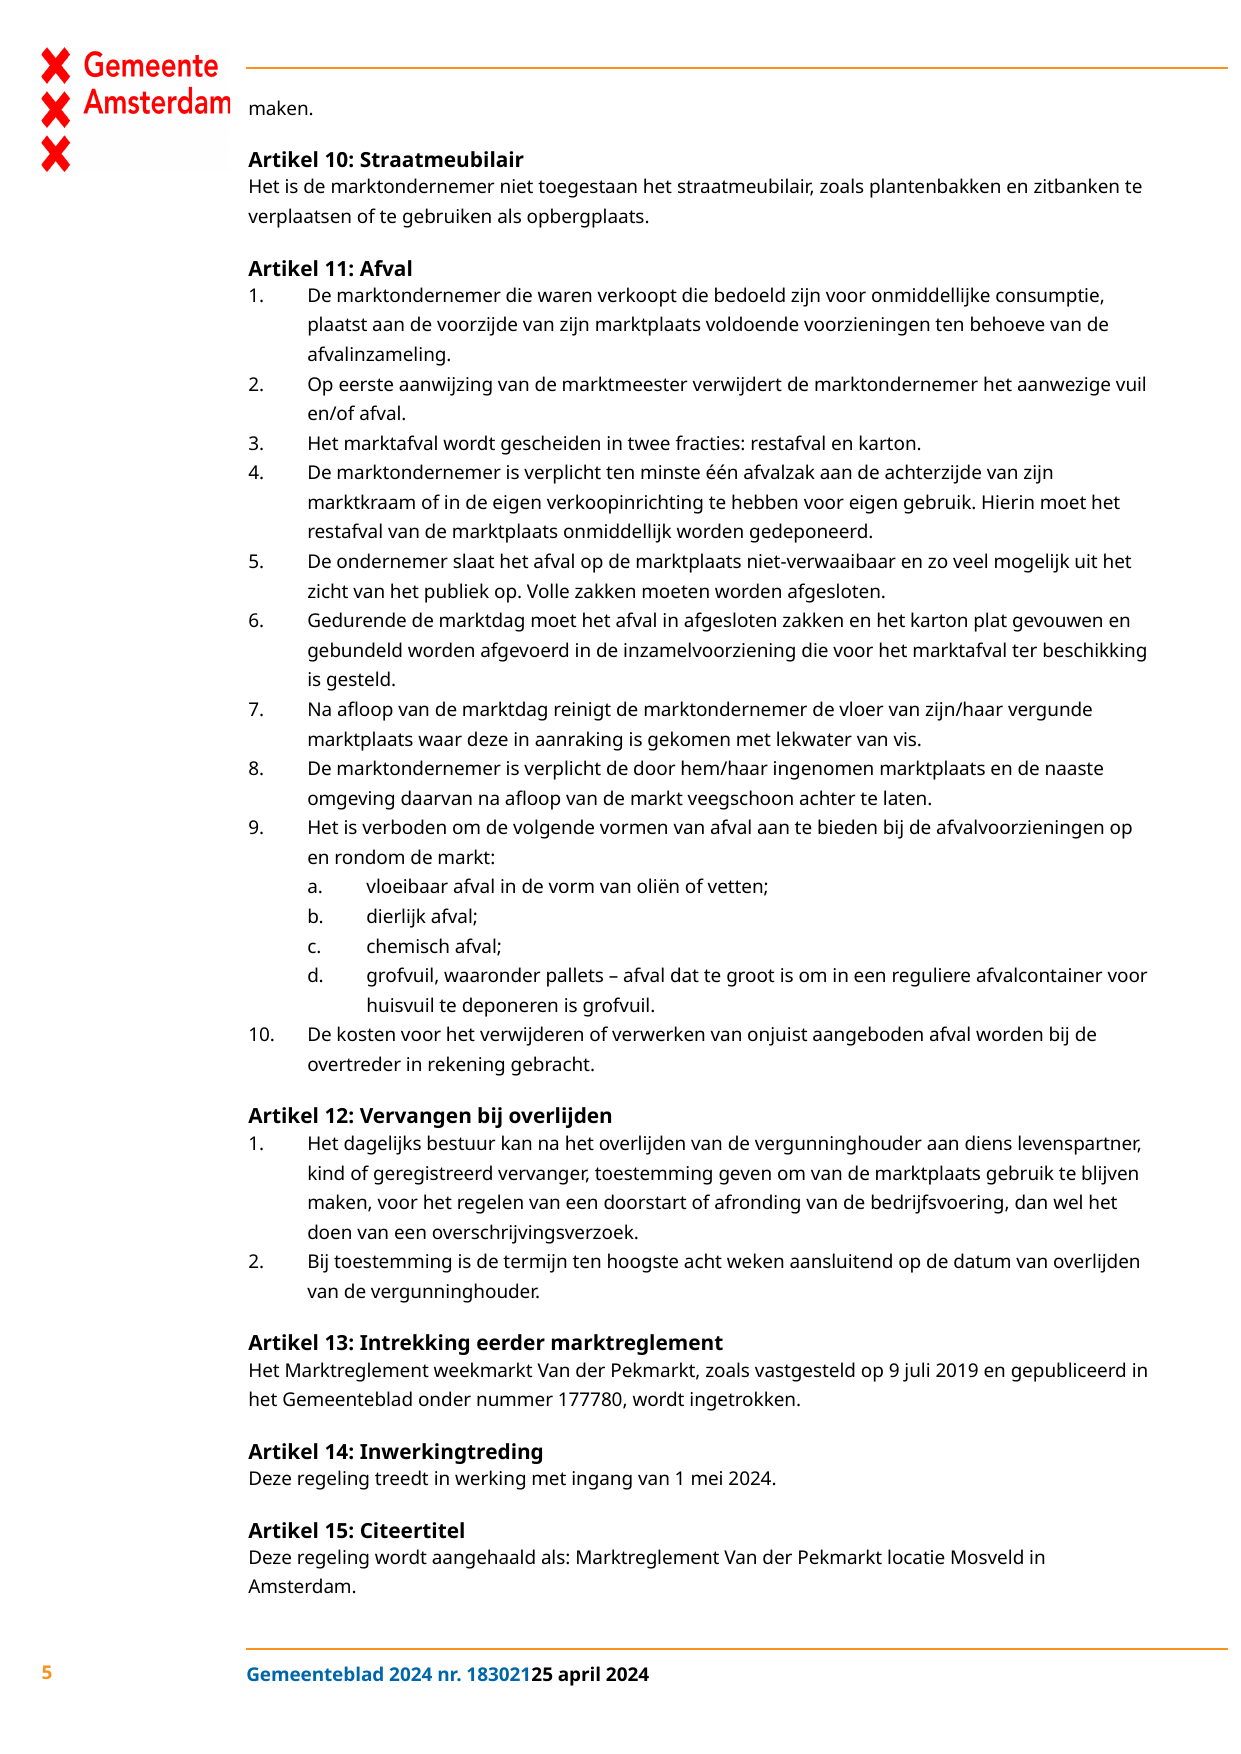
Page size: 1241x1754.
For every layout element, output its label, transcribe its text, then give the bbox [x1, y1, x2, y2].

list Het is verboden om de volgende vormen van afval aan te bieden bij de afvalvoorzieningen op en rondom de markt: [248, 814, 1152, 870]
text Het Marktreglement weekmarkt Van der Pekmarkt, zoals vastgesteld op 9 juli 2019 en gepubliceerd in het Gemeenteblad onder nummer 177780, wordt ingetrokken. [248, 1357, 1152, 1412]
picture [41, 47, 231, 172]
list Na afloop van de marktdag reinigt de marktondernemer de vloer van zijn/haar vergunde marktplaats waar deze in aanraking is gekomen met lekwater van vis. [248, 696, 1152, 752]
text maken. [248, 95, 1152, 121]
list De marktondernemer is verplicht de door hem/haar ingenomen marktplaats en de naaste omgeving daarvan na afloop van de markt veegschoon achter te laten. [248, 755, 1152, 811]
list Bij toestemming is de termijn ten hoogste acht weken aansluitend op de datum van overlijden van de vergunninghouder. [248, 1248, 1152, 1304]
list vloeibaar afval in de vorm van oliën of vetten; [307, 874, 1152, 899]
list Op eerste aanwijzing van de marktmeester verwijdert de marktondernemer het aanwezige vuil en/of afval. [248, 371, 1152, 426]
text Artikel 13: Intrekking eerder marktreglement [248, 1328, 1152, 1357]
text Deze regeling wordt aangehaald als: Marktreglement Van der Pekmarkt locatie Mosveld in Amsterdam. [248, 1544, 1152, 1599]
text Artikel 14: Inwerkingtreding [248, 1437, 1152, 1465]
text Het is de marktondernemer niet toegestaan het straatmeubilair, zoals plantenbakken en zitbanken te verplaatsen of te gebruiken als opbergplaats. [248, 174, 1152, 229]
text Artikel 15: Citeertitel [248, 1516, 1152, 1544]
list grofvuil, waaronder pallets – afval dat te groot is om in een reguliere afvalcontainer voor huisvuil te deponeren is grofvuil. [307, 962, 1152, 1018]
list chemisch afval; [307, 933, 1152, 959]
list Gedurende de marktdag moet het afval in afgesloten zakken en het karton plat gevouwen en gebundeld worden afgevoerd in de inzamelvoorziening die voor het marktafval ter beschikking is gesteld. [248, 607, 1152, 692]
text Artikel 12: Vervangen bij overlijden [248, 1102, 1152, 1130]
list De marktondernemer die waren verkoopt die bedoeld zijn voor onmiddellijke consumptie, plaatst aan de voorzijde van zijn marktplaats voldoende voorzieningen ten behoeve van de afvalinzameling. [248, 282, 1152, 367]
list Het marktafval wordt gescheiden in twee fracties: restafval en karton. [248, 430, 1152, 456]
list Het dagelijks bestuur kan na het overlijden van de vergunninghouder aan diens levenspartner, kind of geregistreerd vervanger, toestemming geven om van de marktplaats gebruik te blijven maken, voor het regelen van een doorstart of afronding van de bedrijfsvoering, dan wel het doen van een overschrijvingsverzoek. [248, 1130, 1152, 1244]
list De marktondernemer is verplicht ten minste één afvalzak aan de achterzijde van zijn marktkraam of in de eigen verkoopinrichting te hebben voor eigen gebruik. Hierin moet het restafval van de marktplaats onmiddellijk worden gedeponeerd. [248, 459, 1152, 544]
text Artikel 11: Afval [248, 254, 1152, 282]
list De ondernemer slaat het afval op de marktplaats niet-verwaaibaar en zo veel mogelijk uit het zicht van het publiek op. Volle zakken moeten worden afgesloten. [248, 548, 1152, 604]
list dierlijk afval; [307, 903, 1152, 929]
text Artikel 10: Straatmeubilair [248, 145, 1152, 174]
list De kosten voor het verwijderen of verwerken van onjuist aangeboden afval worden bij de overtreder in rekening gebracht. [248, 1022, 1152, 1077]
text Deze regeling treedt in werking met ingang van 1 mei 2024. [248, 1465, 1152, 1491]
